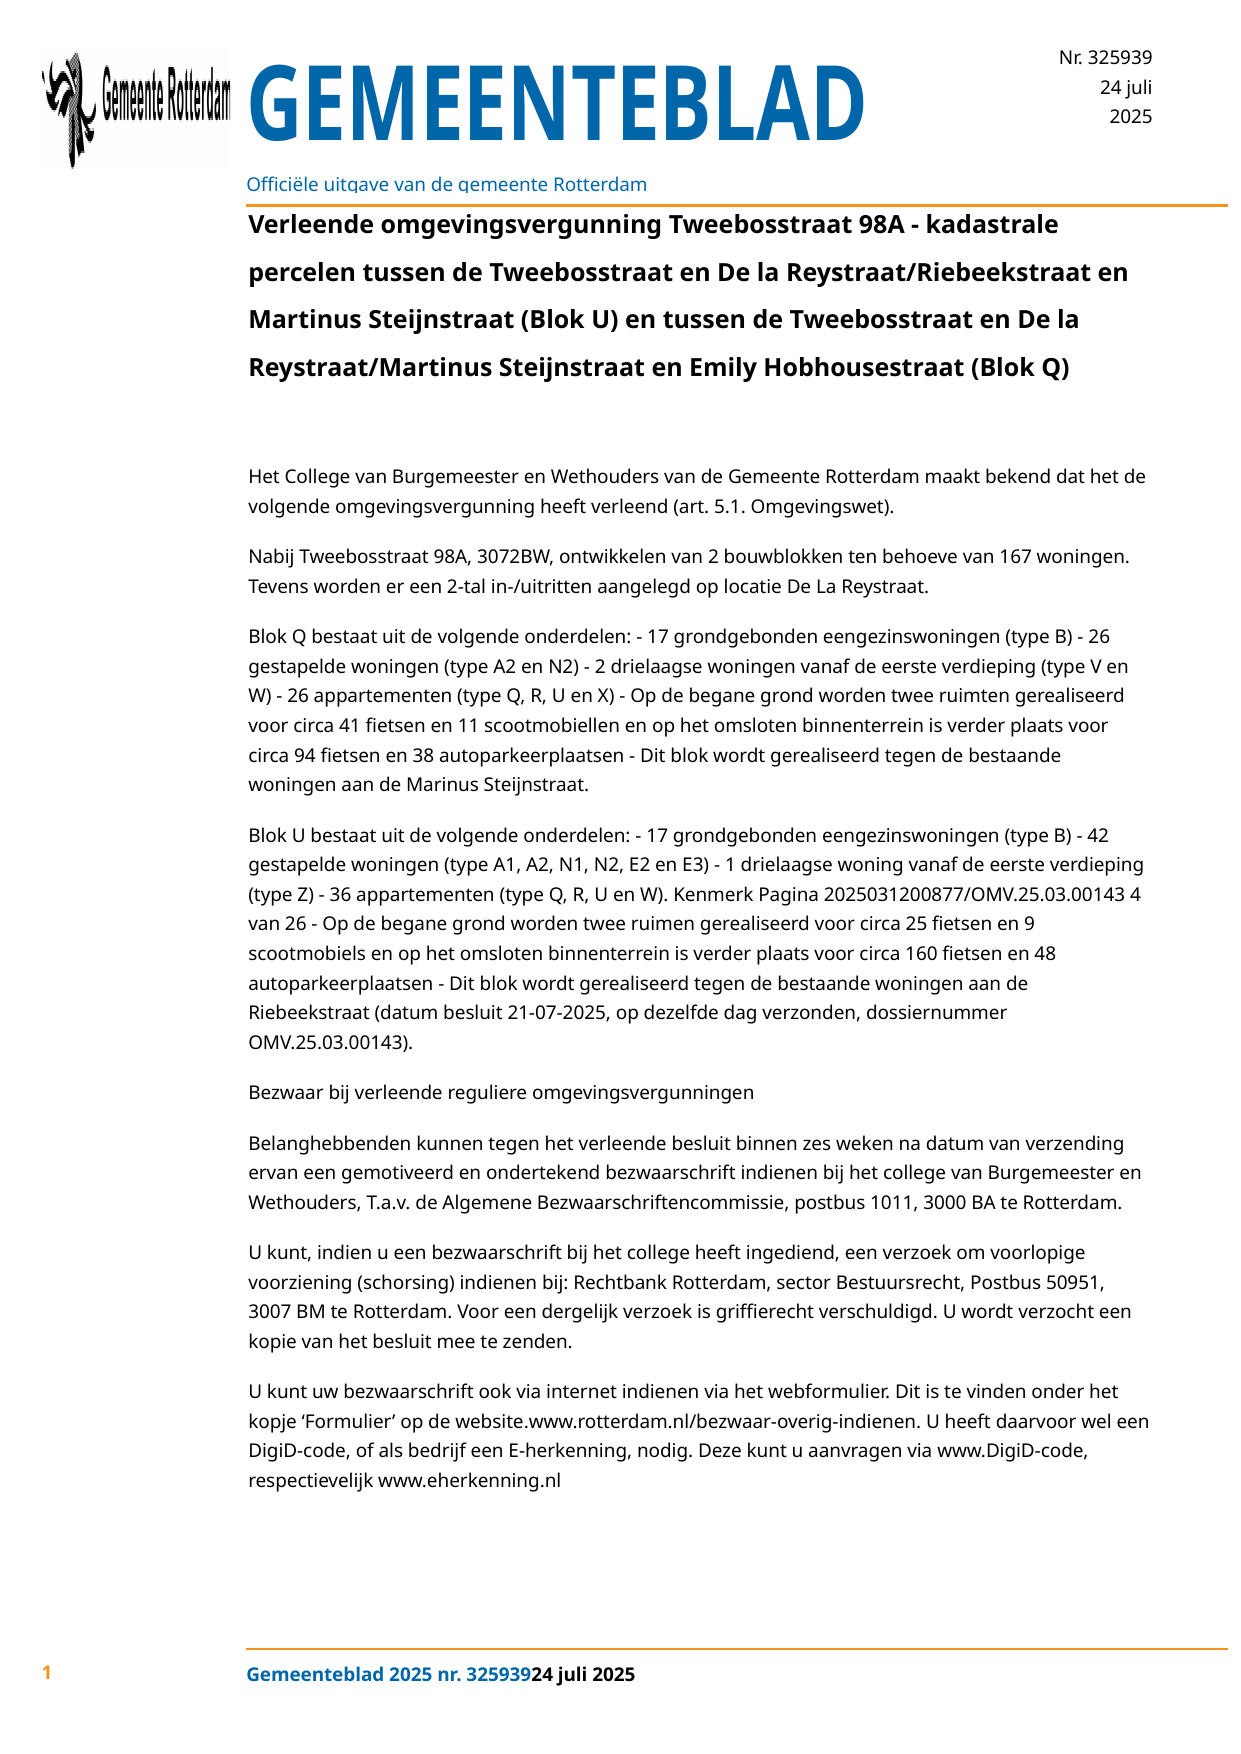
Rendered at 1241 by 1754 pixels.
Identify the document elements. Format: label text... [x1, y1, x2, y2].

text Het College van Burgemeester en Wethouders van de Gemeente Rotterdam maakt bekend dat het de volgende omgevingsvergunning heeft verleend (art. 5.1. Omgevingswet). [248, 463, 1152, 519]
text U kunt uw bezwaarschrift ook via internet indienen via het webformulier. Dit is te vinden onder het kopje ‘Formulier’ op de website.www.rotterdam.nl/bezwaar-overig-indienen. U heeft daarvoor wel een DigiD-code, of als bedrijf een E-herkenning, nodig. Deze kunt u aanvragen via www.DigiD-code, respectievelijk www.eherkenning.nl [248, 1378, 1152, 1493]
text Verleende omgevingsvergunning Tweebosstraat 98A - kadastrale percelen tussen de Tweebosstraat en De la Reystraat/Riebeekstraat en Martinus Steijnstraat (Blok U) en tussen de Tweebosstraat en De la Reystraat/Martinus Steijnstraat en Emily Hobhousestraat (Blok Q) [248, 207, 1152, 384]
text Nabij Tweebosstraat 98A, 3072BW, ontwikkelen van 2 bouwblokken ten behoeve van 167 woningen. Tevens worden er een 2-tal in-/uitritten aangelegd op locatie De La Reystraat. [248, 543, 1152, 599]
text Belanghebbenden kunnen tegen het verleende besluit binnen zes weken na datum van verzending ervan een gemotiveerd en ondertekend bezwaarschrift indienen bij het college van Burgemeester en Wethouders, T.a.v. de Algemene Bezwaarschriftencommissie, postbus 1011, 3000 BA te Rotterdam. [248, 1130, 1152, 1215]
picture [41, 47, 231, 172]
text Blok Q bestaat uit de volgende onderdelen: - 17 grondgebonden eengezinswoningen (type B) - 26 gestapelde woningen (type A2 en N2) - 2 drielaagse woningen vanaf de eerste verdieping (type V en W) - 26 appartementen (type Q, R, U en X) - Op de begane grond worden twee ruimten gerealiseerd voor circa 41 fietsen en 11 scootmobiellen en op het omsloten binnenterrein is verder plaats voor circa 94 fietsen en 38 autoparkeerplaatsen - Dit blok wordt gerealiseerd tegen de bestaande woningen aan de Marinus Steijnstraat. [248, 623, 1152, 797]
text Bezwaar bij verleende reguliere omgevingsvergunningen [248, 1079, 1152, 1105]
text U kunt, indien u een bezwaarschrift bij het college heeft ingediend, een verzoek om voorlopige voorziening (schorsing) indienen bij: Rechtbank Rotterdam, sector Bestuursrecht, Postbus 50951, 3007 BM te Rotterdam. Voor een dergelijk verzoek is griffierecht verschuldigd. U wordt verzocht een kopie van het besluit mee te zenden. [248, 1239, 1152, 1354]
text Blok U bestaat uit de volgende onderdelen: - 17 grondgebonden eengezinswoningen (type B) - 42 gestapelde woningen (type A1, A2, N1, N2, E2 en E3) - 1 drielaagse woning vanaf de eerste verdieping (type Z) - 36 appartementen (type Q, R, U en W). Kenmerk Pagina 2025031200877/OMV.25.03.00143 4 van 26 - Op de begane grond worden twee ruimen gerealiseerd voor circa 25 fietsen en 9 scootmobiels en op het omsloten binnenterrein is verder plaats voor circa 160 fietsen en 48 autoparkeerplaatsen - Dit blok wordt gerealiseerd tegen de bestaande woningen aan de Riebeekstraat (datum besluit 21-07-2025, op dezelfde dag verzonden, dossiernummer OMV.25.03.00143). [248, 822, 1152, 1055]
